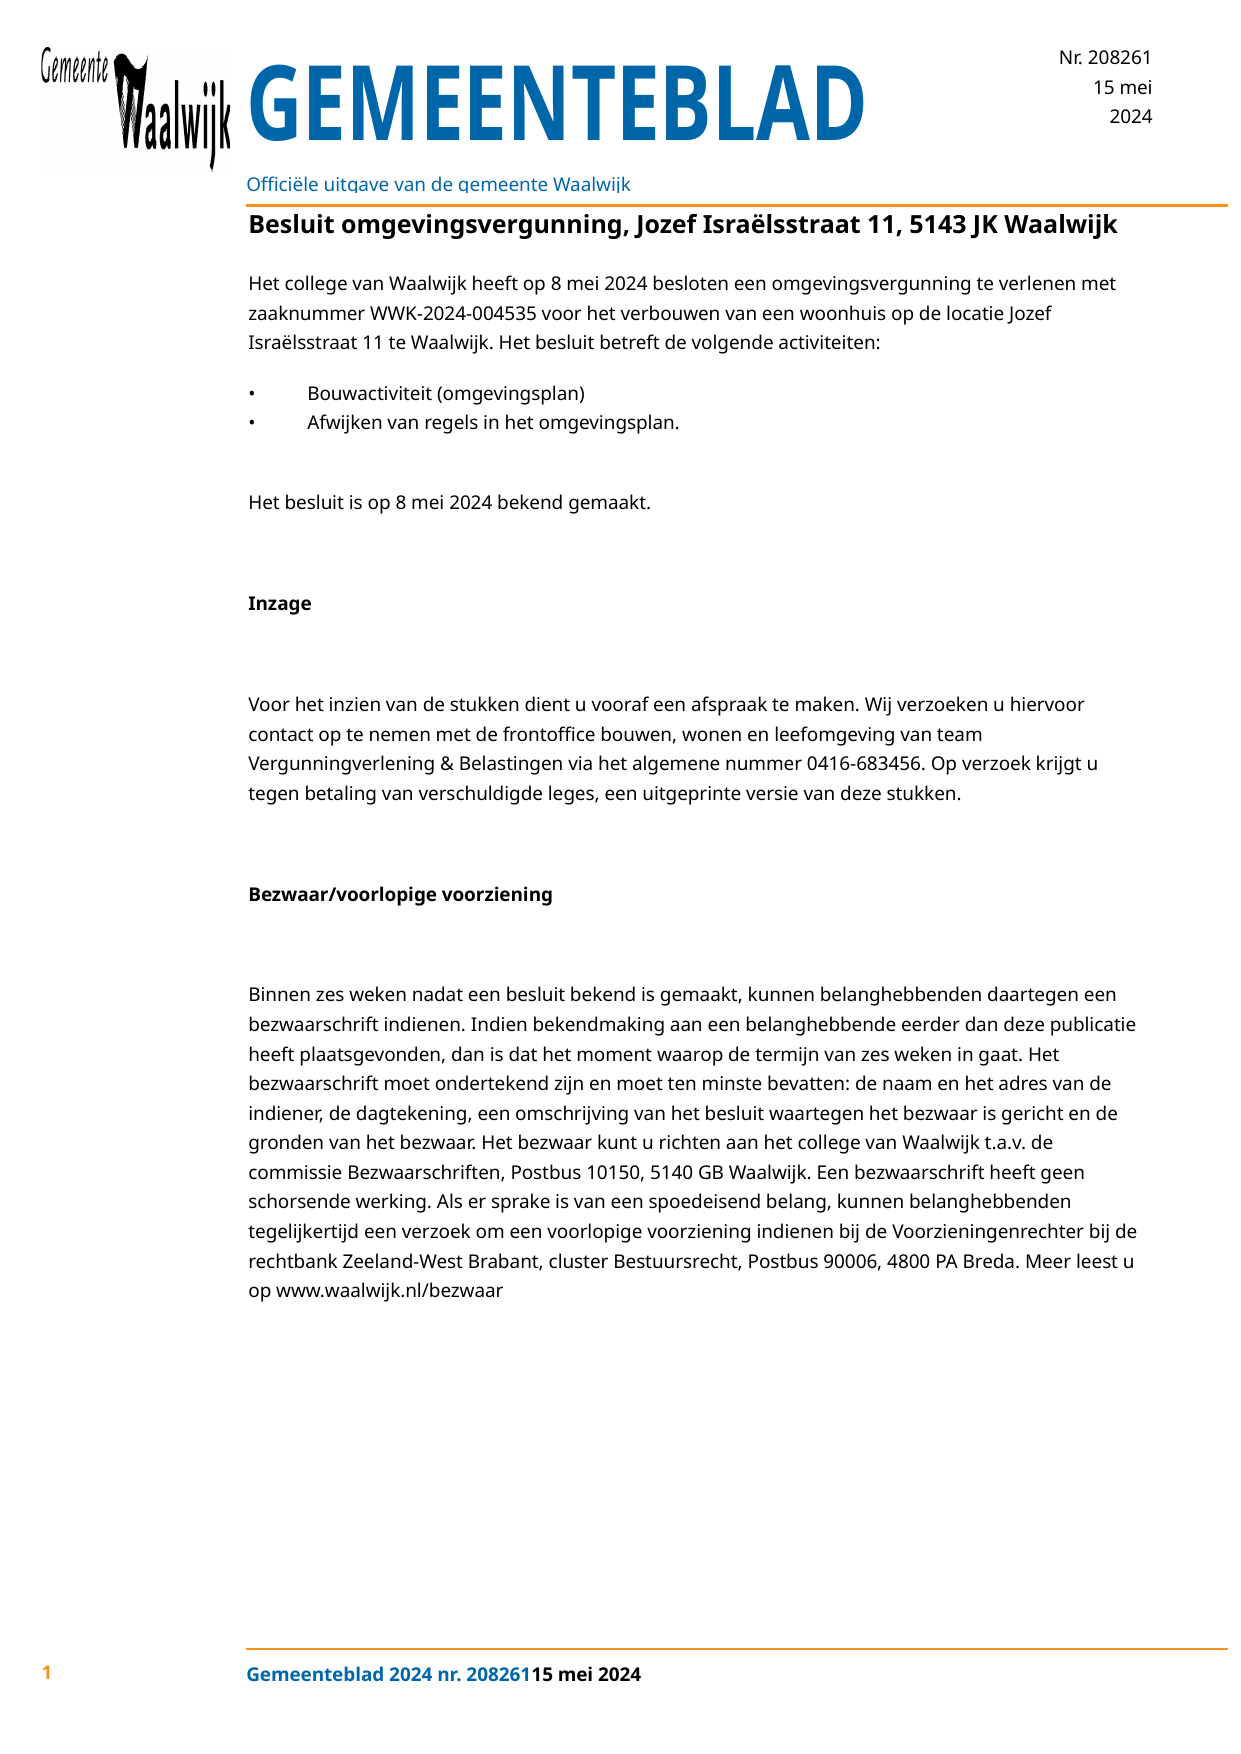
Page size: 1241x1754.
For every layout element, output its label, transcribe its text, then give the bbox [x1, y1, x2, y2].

text Voor het inzien van de stukken dient u vooraf een afspraak te maken. Wij verzoeken u hiervoor contact op te nemen met de frontoffice bouwen, wonen en leefomgeving van team Vergunningverlening & Belastingen via het algemene nummer 0416-683456. Op verzoek krijgt u tegen betaling van verschuldigde leges, een uitgeprinte versie van deze stukken. [248, 691, 1152, 806]
text Inzage [248, 590, 1152, 616]
text Het besluit is op 8 mei 2024 bekend gemaakt. [248, 489, 1152, 515]
text Het college van Waalwijk heeft op 8 mei 2024 besloten een omgevingsvergunning te verlenen met zaaknummer WWK-2024-004535 voor het verbouwen van een woonhuis op de locatie Jozef Israëlsstraat 11 te Waalwijk. Het besluit betreft de volgende activiteiten: [248, 270, 1152, 355]
list Bouwactiviteit (omgevingsplan) [248, 380, 1152, 406]
text Besluit omgevingsvergunning, Jozef Israëlsstraat 11, 5143 JK Waalwijk [248, 207, 1152, 241]
picture [41, 47, 231, 172]
text Bezwaar/voorlopige voorziening [248, 881, 1152, 906]
text Binnen zes weken nadat een besluit bekend is gemaakt, kunnen belanghebbenden daartegen een bezwaarschrift indienen. Indien bekendmaking aan een belanghebbende eerder dan deze publicatie heeft plaatsgevonden, dan is dat het moment waarop de termijn van zes weken in gaat. Het bezwaarschrift moet ondertekend zijn en moet ten minste bevatten: de naam en het adres van de indiener, de dagtekening, een omschrijving van het besluit waartegen het bezwaar is gericht en de gronden van het bezwaar. Het bezwaar kunt u richten aan het college van Waalwijk t.a.v. de commissie Bezwaarschriften, Postbus 10150, 5140 GB Waalwijk. Een bezwaarschrift heeft geen schorsende werking. Als er sprake is van een spoedeisend belang, kunnen belanghebbenden tegelijkertijd een verzoek om een voorlopige voorziening indienen bij de Voorzieningenrechter bij de rechtbank Zeeland-West Brabant, cluster Bestuursrecht, Postbus 90006, 4800 PA Breda. Meer leest u op www.waalwijk.nl/bezwaar [248, 982, 1152, 1303]
list Afwijken van regels in het omgevingsplan. [248, 409, 1152, 435]
